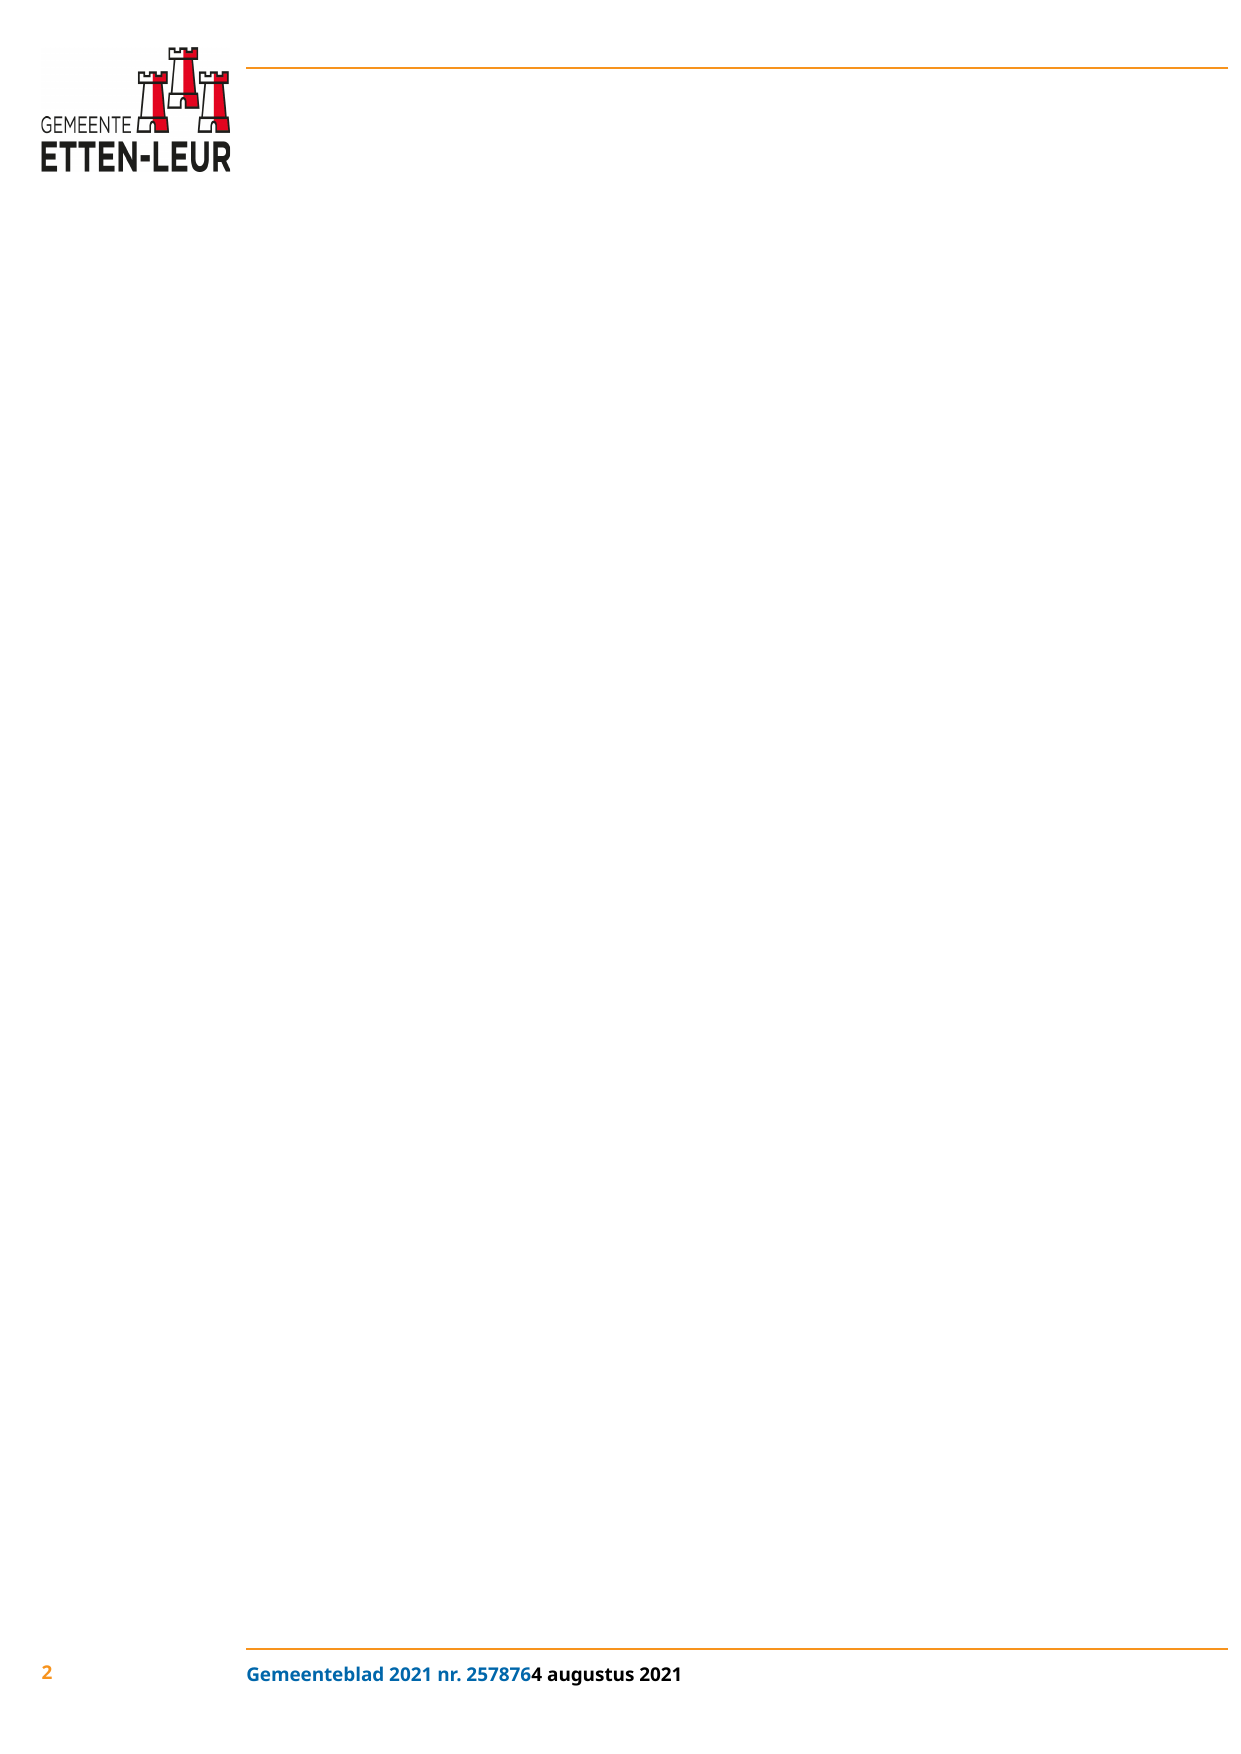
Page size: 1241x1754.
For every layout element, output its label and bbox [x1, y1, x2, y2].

picture [41, 47, 231, 172]
